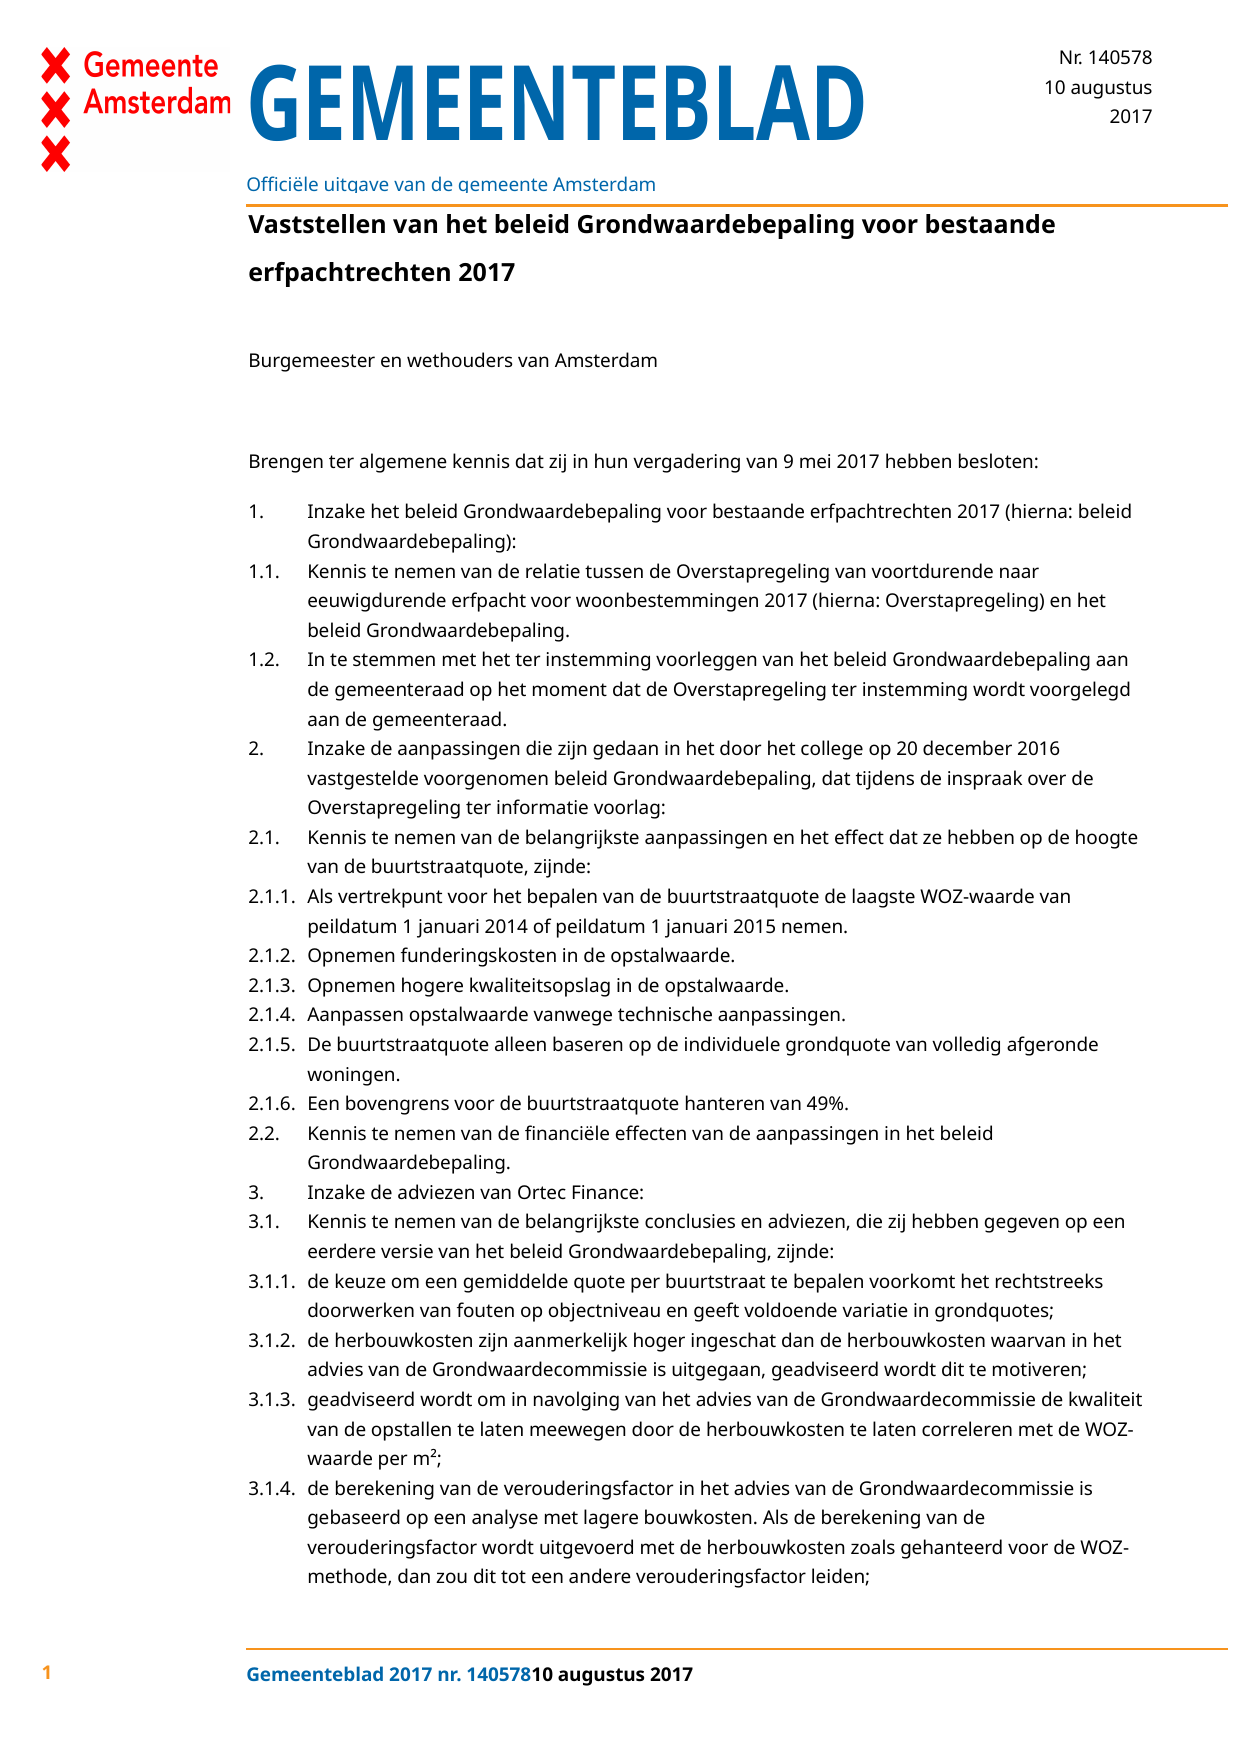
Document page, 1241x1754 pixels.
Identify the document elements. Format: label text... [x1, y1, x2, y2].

list Kennis te nemen van de financiële effecten van de aanpassingen in het beleid Grondwaardebepaling. [248, 1120, 1152, 1175]
list Kennis te nemen van de belangrijkste conclusies en adviezen, die zij hebben gegeven op een eerdere versie van het beleid Grondwaardebepaling, zijnde: [248, 1209, 1152, 1264]
list de berekening van de verouderingsfactor in het advies van de Grondwaardecommissie is gebaseerd op een analyse met lagere bouwkosten. Als de berekening van de verouderingsfactor wordt uitgevoerd met de herbouwkosten zoals gehanteerd voor de WOZ-methode, dan zou dit tot een andere verouderingsfactor leiden; [248, 1475, 1152, 1589]
list geadviseerd wordt om in navolging van het advies van de Grondwaardecommissie de kwaliteit van de opstallen te laten meewegen door de herbouwkosten te laten correleren met de WOZ-waarde per m²; [248, 1386, 1152, 1471]
text Vaststellen van het beleid Grondwaardebepaling voor bestaande erfpachtrechten 2017 [248, 207, 1152, 288]
list De buurtstraatquote alleen baseren op de individuele grondquote van volledig afgeronde woningen. [248, 1031, 1152, 1087]
list Als vertrekpunt voor het bepalen van de buurtstraatquote de laagste WOZ-waarde van peildatum 1 januari 2014 of peildatum 1 januari 2015 nemen. [248, 883, 1152, 939]
list Inzake de aanpassingen die zijn gedaan in het door het college op 20 december 2016 vastgestelde voorgenomen beleid Grondwaardebepaling, dat tijdens de inspraak over de Overstapregeling ter informatie voorlag: [248, 735, 1152, 820]
list de keuze om een gemiddelde quote per buurtstraat te bepalen voorkomt het rechtstreeks doorwerken van fouten op objectniveau en geeft voldoende variatie in grondquotes; [248, 1268, 1152, 1323]
list de herbouwkosten zijn aanmerkelijk hoger ingeschat dan de herbouwkosten waarvan in het advies van de Grondwaardecommissie is uitgegaan, geadviseerd wordt dit te motiveren; [248, 1327, 1152, 1382]
picture [41, 47, 231, 172]
list Inzake het beleid Grondwaardebepaling voor bestaande erfpachtrechten 2017 (hierna: beleid Grondwaardebepaling): [248, 499, 1152, 554]
list Kennis te nemen van de belangrijkste aanpassingen en het effect dat ze hebben op de hoogte van de buurtstraatquote, zijnde: [248, 824, 1152, 879]
list In te stemmen met het ter instemming voorleggen van het beleid Grondwaardebepaling aan de gemeenteraad op het moment dat de Overstapregeling ter instemming wordt voorgelegd aan de gemeenteraad. [248, 647, 1152, 732]
list Opnemen funderingskosten in de opstalwaarde. [248, 942, 1152, 968]
list Opnemen hogere kwaliteitsopslag in de opstalwaarde. [248, 972, 1152, 998]
list Een bovengrens voor de buurtstraatquote hanteren van 49%. [248, 1090, 1152, 1116]
text Burgemeester en wethouders van Amsterdam [248, 347, 1152, 373]
text Brengen ter algemene kennis dat zij in hun vergadering van 9 mei 2017 hebben besloten: [248, 448, 1152, 474]
list Kennis te nemen van de relatie tussen de Overstapregeling van voortdurende naar eeuwigdurende erfpacht voor woonbestemmingen 2017 (hierna: Overstapregeling) en het beleid Grondwaardebepaling. [248, 558, 1152, 643]
list Aanpassen opstalwaarde vanwege technische aanpassingen. [248, 1002, 1152, 1027]
list Inzake de adviezen van Ortec Finance: [248, 1179, 1152, 1205]
